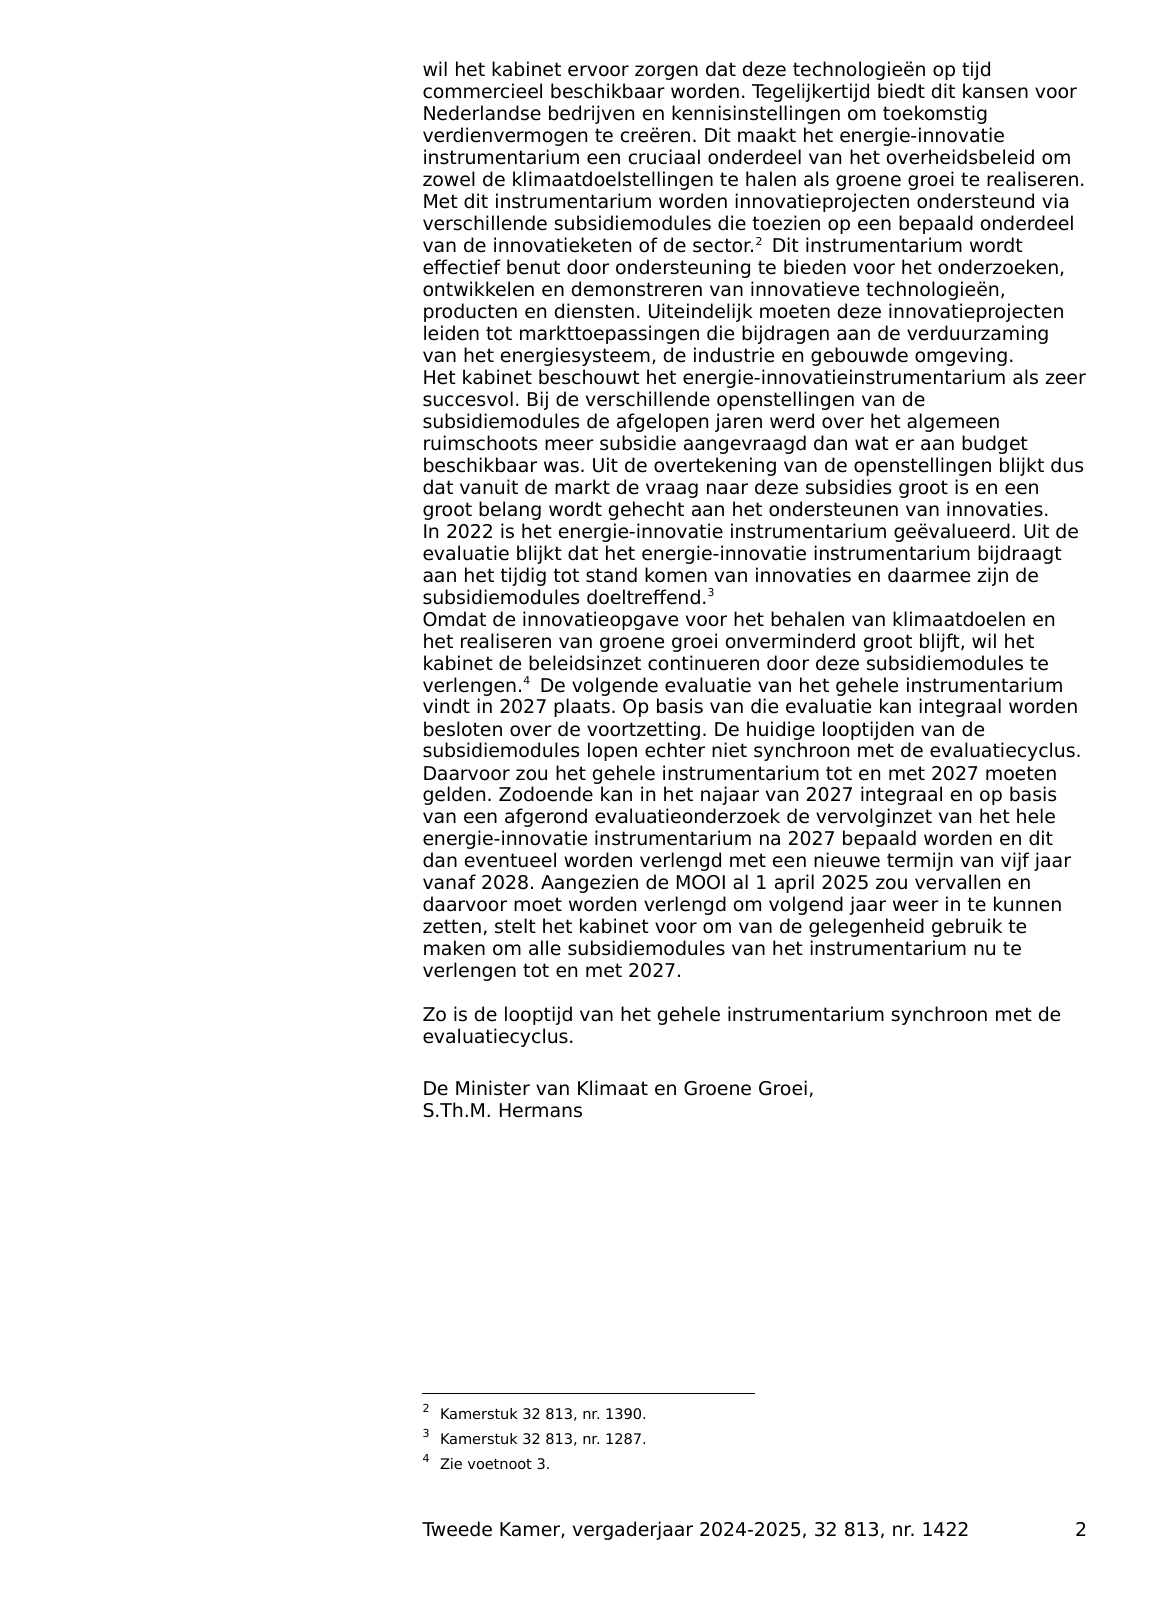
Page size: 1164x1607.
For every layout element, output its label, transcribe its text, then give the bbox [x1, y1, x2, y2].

text Zo is de looptijd van het gehele instrumentarium synchroon met de evaluatiecyclus. [422, 1004, 1087, 1048]
text In 2022 is het energie-innovatie instrumentarium geëvalueerd. Uit de evaluatie blijkt dat het energie-innovatie instrumentarium bijdraagt aan het tijdig tot stand komen van innovaties en daarmee zijn de subsidiemodules doeltreffend. [422, 521, 1087, 608]
text Kamerstuk 32 813, nr. 1390. [422, 1402, 1087, 1424]
text Met dit instrumentarium worden innovatieprojecten ondersteund via verschillende subsidiemodules die toezien op een bepaald onderdeel van de innovatieketen of de sector. Dit instrumentarium wordt effectief benut door ondersteuning te bieden voor het onderzoeken, ontwikkelen en demonstreren van innovatieve technologieën, producten en diensten. Uiteindelijk moeten deze innovatieprojecten leiden tot markttoepassingen die bijdragen aan de verduurzaming van het energiesysteem, de industrie en gebouwde omgeving. [422, 191, 1087, 367]
text Omdat de innovatieopgave voor het behalen van klimaatdoelen en het realiseren van groene groei onverminderd groot blijft, wil het kabinet de beleidsinzet continueren door deze subsidiemodules te verlengen. De volgende evaluatie van het gehele instrumentarium vindt in 2027 plaats. Op basis van die evaluatie kan integraal worden besloten over de voortzetting. De huidige looptijden van de subsidiemodules lopen echter niet synchroon met de evaluatiecyclus. Daarvoor zou het gehele instrumentarium tot en met 2027 moeten gelden. Zodoende kan in het najaar van 2027 integraal en op basis van een afgerond evaluatieonderzoek de vervolginzet van het hele energie-innovatie instrumentarium na 2027 bepaald worden en dit dan eventueel worden verlengd met een nieuwe termijn van vijf jaar vanaf 2028. Aangezien de MOOI al 1 april 2025 zou vervallen en daarvoor moet worden verlengd om volgend jaar weer in te kunnen zetten, stelt het kabinet voor om van de gelegenheid gebruik te maken om alle subsidiemodules van het instrumentarium nu te verlengen tot en met 2027. [422, 608, 1087, 982]
text Het kabinet beschouwt het energie-innovatieinstrumentarium als zeer succesvol. Bij de verschillende openstellingen van de subsidiemodules de afgelopen jaren werd over het algemeen ruimschoots meer subsidie aangevraagd dan wat er aan budget beschikbaar was. Uit de overtekening van de openstellingen blijkt dus dat vanuit de markt de vraag naar deze subsidies groot is en een groot belang wordt gehecht aan het ondersteunen van innovaties. [422, 367, 1087, 521]
text Kamerstuk 32 813, nr. 1287. [422, 1427, 1087, 1449]
text De Minister van Klimaat en Groene Groei, S.Th.M. Hermans [422, 1078, 1087, 1122]
text wil het kabinet ervoor zorgen dat deze technologieën op tijd commercieel beschikbaar worden. Tegelijkertijd biedt dit kansen voor Nederlandse bedrijven en kennisinstellingen om toekomstig verdienvermogen te creëren. Dit maakt het energie-innovatie instrumentarium een cruciaal onderdeel van het overheidsbeleid om zowel de klimaatdoelstellingen te halen als groene groei te realiseren. [422, 59, 1087, 191]
text Zie voetnoot 3. [422, 1452, 1087, 1474]
